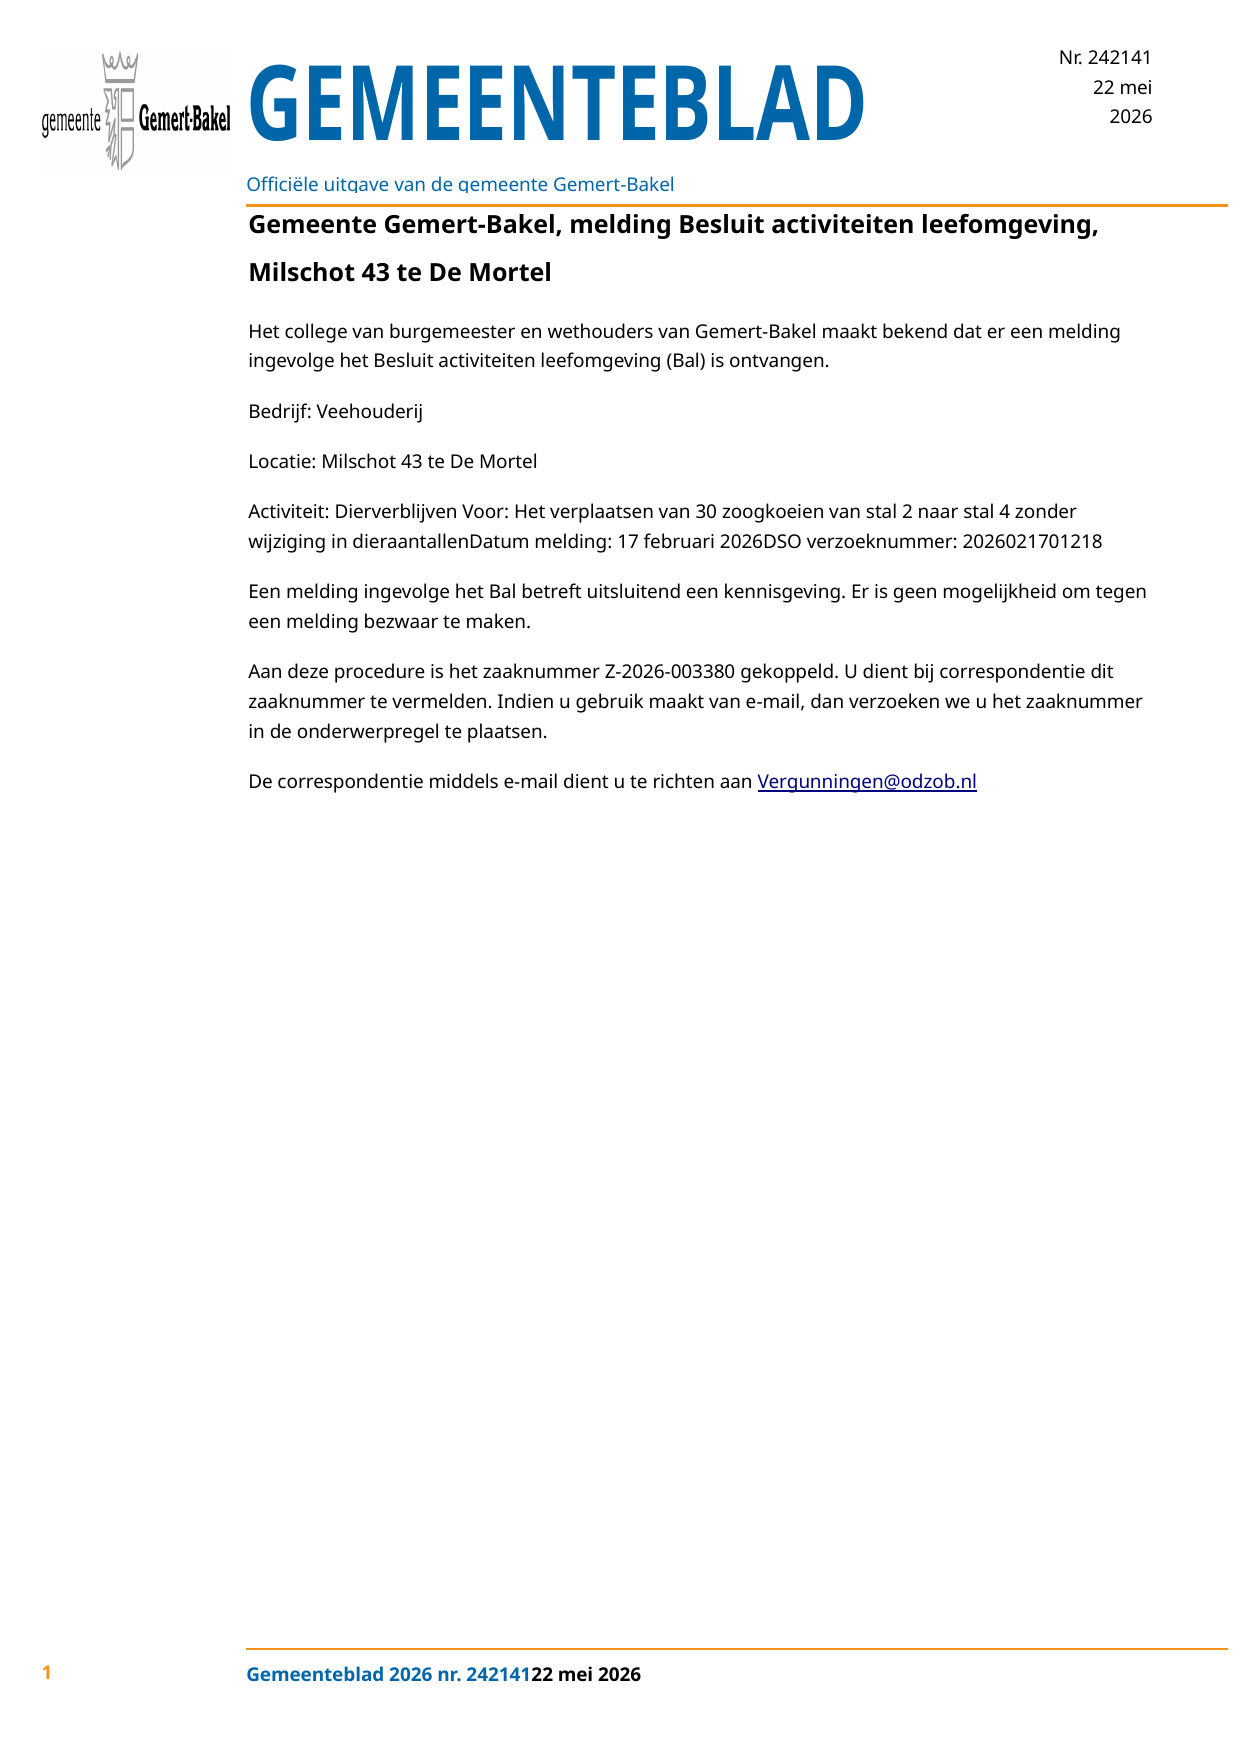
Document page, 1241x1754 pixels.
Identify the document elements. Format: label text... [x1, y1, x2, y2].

text Gemeente Gemert-Bakel, melding Besluit activiteiten leefomgeving, Milschot 43​ te De Mortel [248, 207, 1152, 288]
text Een melding ingevolge het Bal betreft uitsluitend een kennisgeving. Er is geen mogelijkheid om tegen een melding bezwaar te maken. [248, 579, 1152, 634]
text Locatie: Milschot 43​ te De Mortel [248, 448, 1152, 474]
text Activiteit: Dierverblijven Voor: Het verplaatsen van 30 zoogkoeien van stal 2 naar stal 4 zonder wijziging in dieraantallenDatum melding: 17 februari 2026DSO verzoeknummer: 2026021701218 [248, 499, 1152, 554]
text Bedrijf: Veehouderij [248, 398, 1152, 424]
text Het college van burgemeester en wethouders van Gemert-Bakel maakt bekend dat er een melding ingevolge het Besluit activiteiten leefomgeving (Bal) is ontvangen. [248, 318, 1152, 373]
text De correspondentie middels e-mail dient u te richten aan Vergunningen@odzob.nl [248, 768, 1152, 794]
picture [41, 47, 231, 172]
text Aan deze procedure is het zaaknummer Z-2026-003380 gekoppeld. U dient bij correspondentie dit zaaknummer te vermelden. Indien u gebruik maakt van e-mail, dan verzoeken we u het zaaknummer in de onderwerpregel te plaatsen. [248, 659, 1152, 744]
